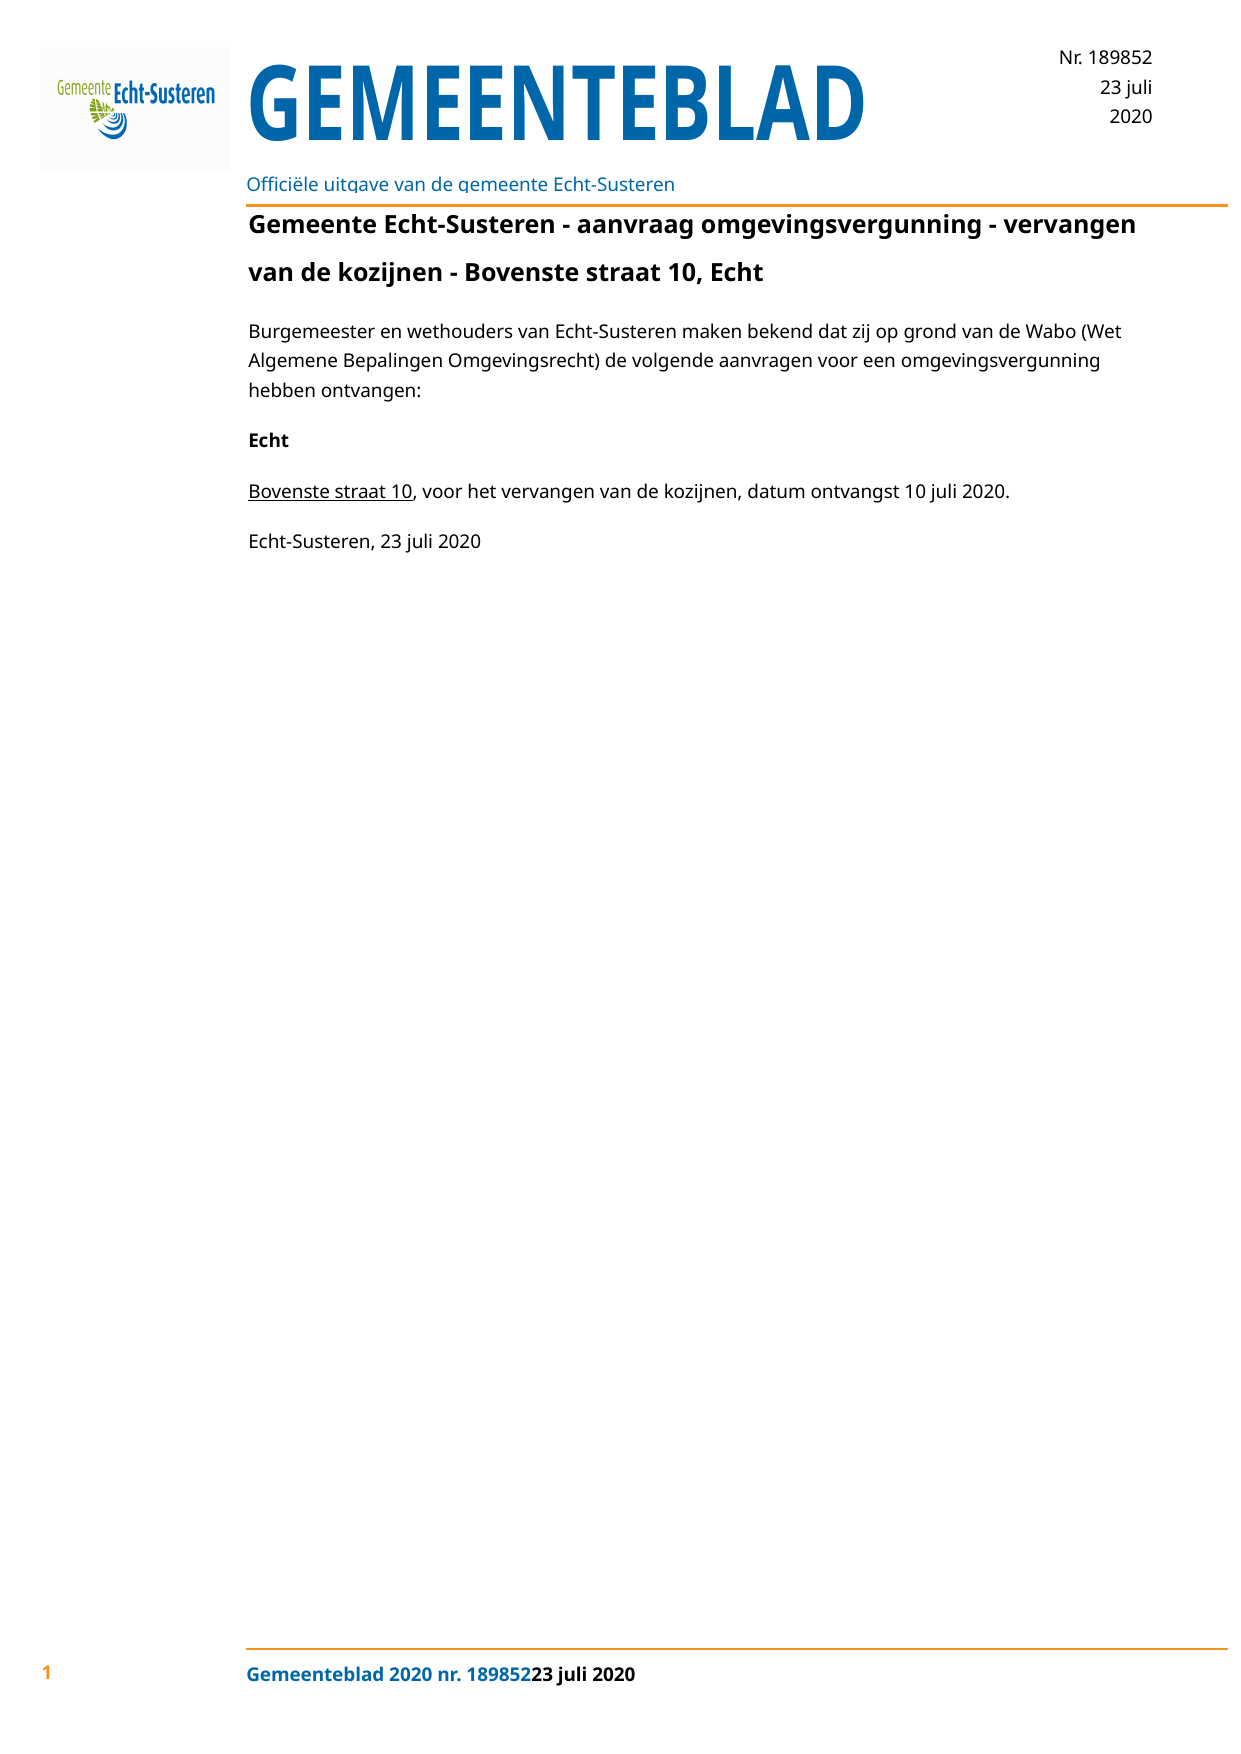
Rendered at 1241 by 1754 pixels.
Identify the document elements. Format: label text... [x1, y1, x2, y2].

text Echt-Susteren, 23 juli 2020 [248, 528, 1152, 554]
picture [41, 47, 231, 172]
text Echt [248, 427, 1152, 453]
text Burgemeester en wethouders van Echt-Susteren maken bekend dat zij op grond van de Wabo (Wet Algemene Bepalingen Omgevingsrecht) de volgende aanvragen voor een omgevingsvergunning hebben ontvangen: [248, 318, 1152, 403]
text Bovenste straat 10, voor het vervangen van de kozijnen, datum ontvangst 10 juli 2020. [248, 478, 1152, 504]
text Gemeente Echt-Susteren - aanvraag omgevingsvergunning - vervangen van de kozijnen - Bovenste straat 10, Echt [248, 207, 1152, 288]
